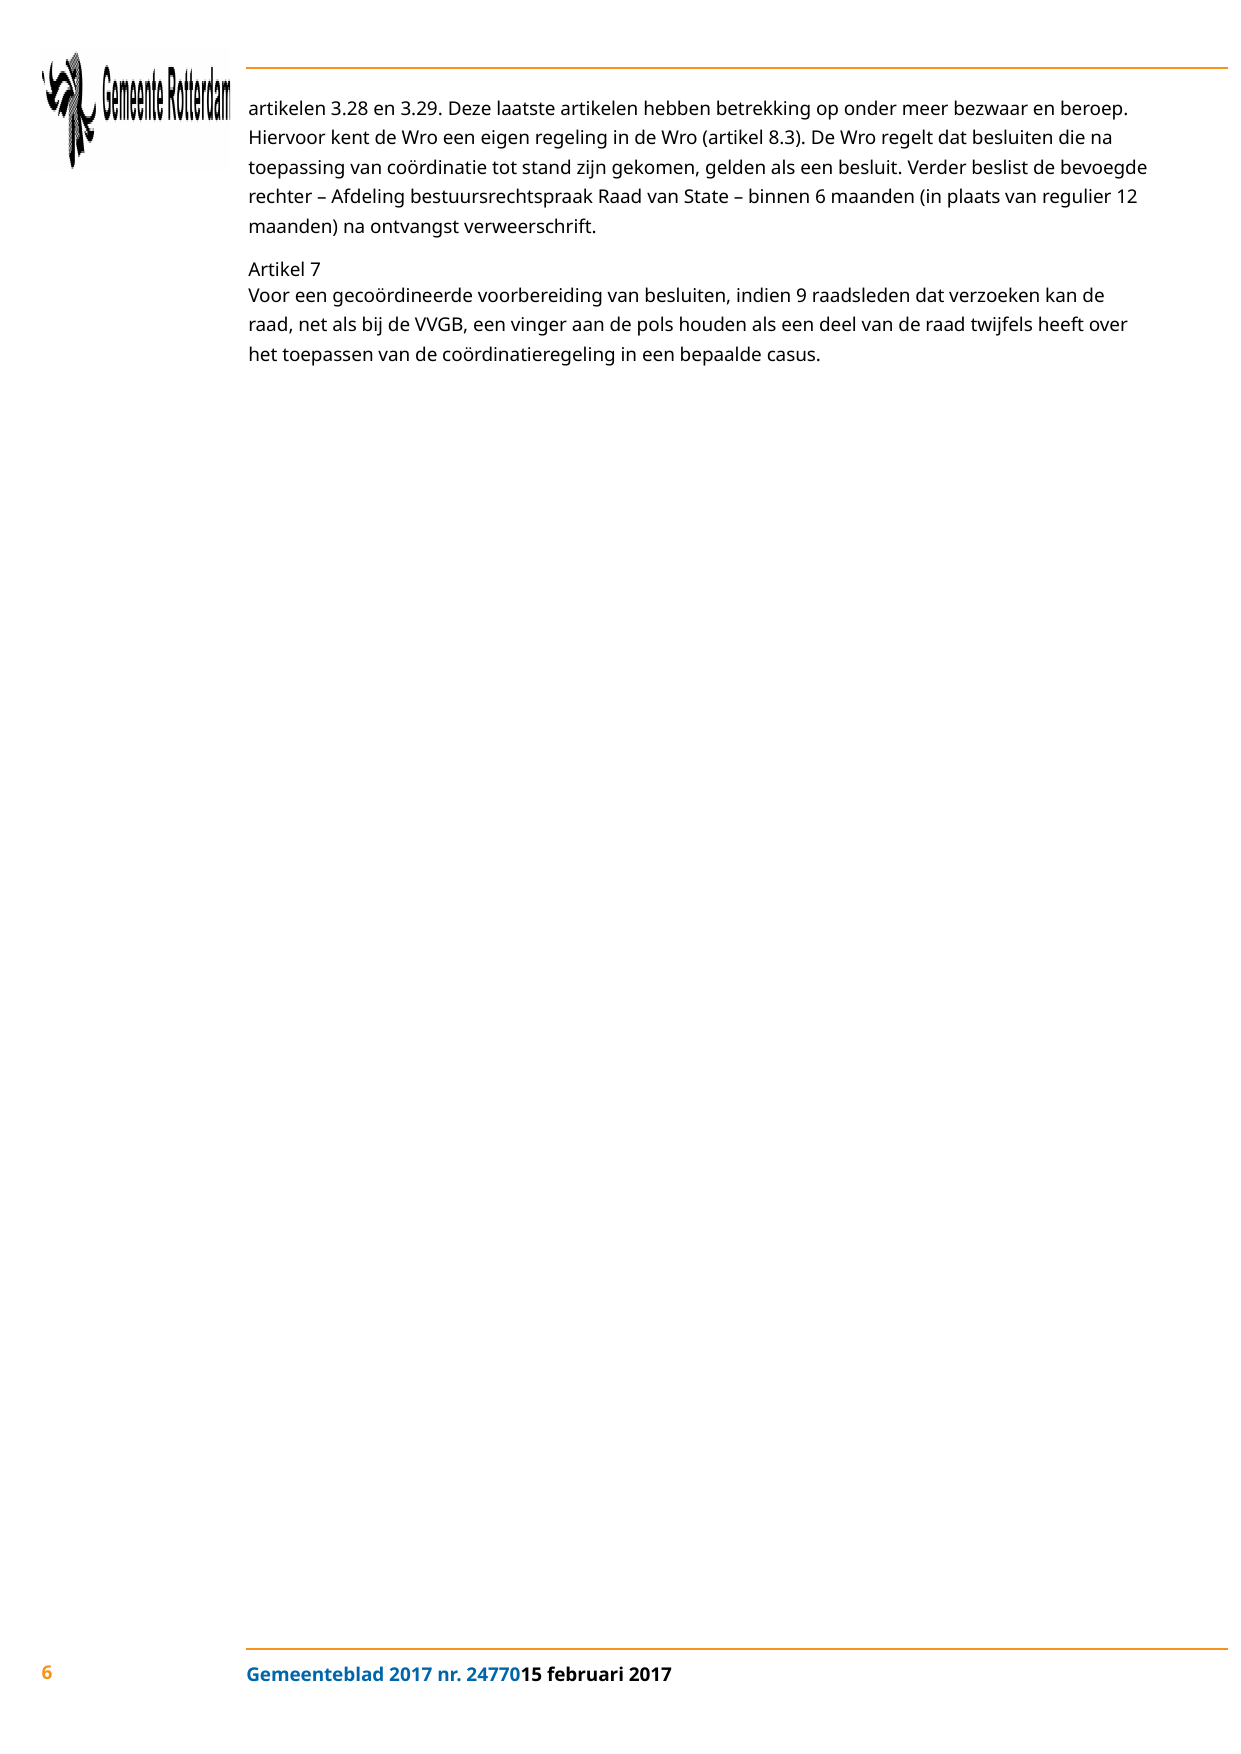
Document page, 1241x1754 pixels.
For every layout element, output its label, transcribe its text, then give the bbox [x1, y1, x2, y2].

text Artikel 7 [248, 256, 1152, 282]
picture [41, 47, 231, 172]
text Voor een gecoördineerde voorbereiding van besluiten, indien 9 raadsleden dat verzoeken kan de raad, net als bij de VVGB, een vinger aan de pols houden als een deel van de raad twijfels heeft over het toepassen van de coördinatieregeling in een bepaalde casus. [248, 282, 1152, 367]
text artikelen 3.28 en 3.29. Deze laatste artikelen hebben betrekking op onder meer bezwaar en beroep. Hiervoor kent de Wro een eigen regeling in de Wro (artikel 8.3). De Wro regelt dat besluiten die na toepassing van coördinatie tot stand zijn gekomen, gelden als een besluit. Verder beslist de bevoegde rechter – Afdeling bestuursrechtspraak Raad van State – binnen 6 maanden (in plaats van regulier 12 maanden) na ontvangst verweerschrift. [248, 95, 1152, 239]
